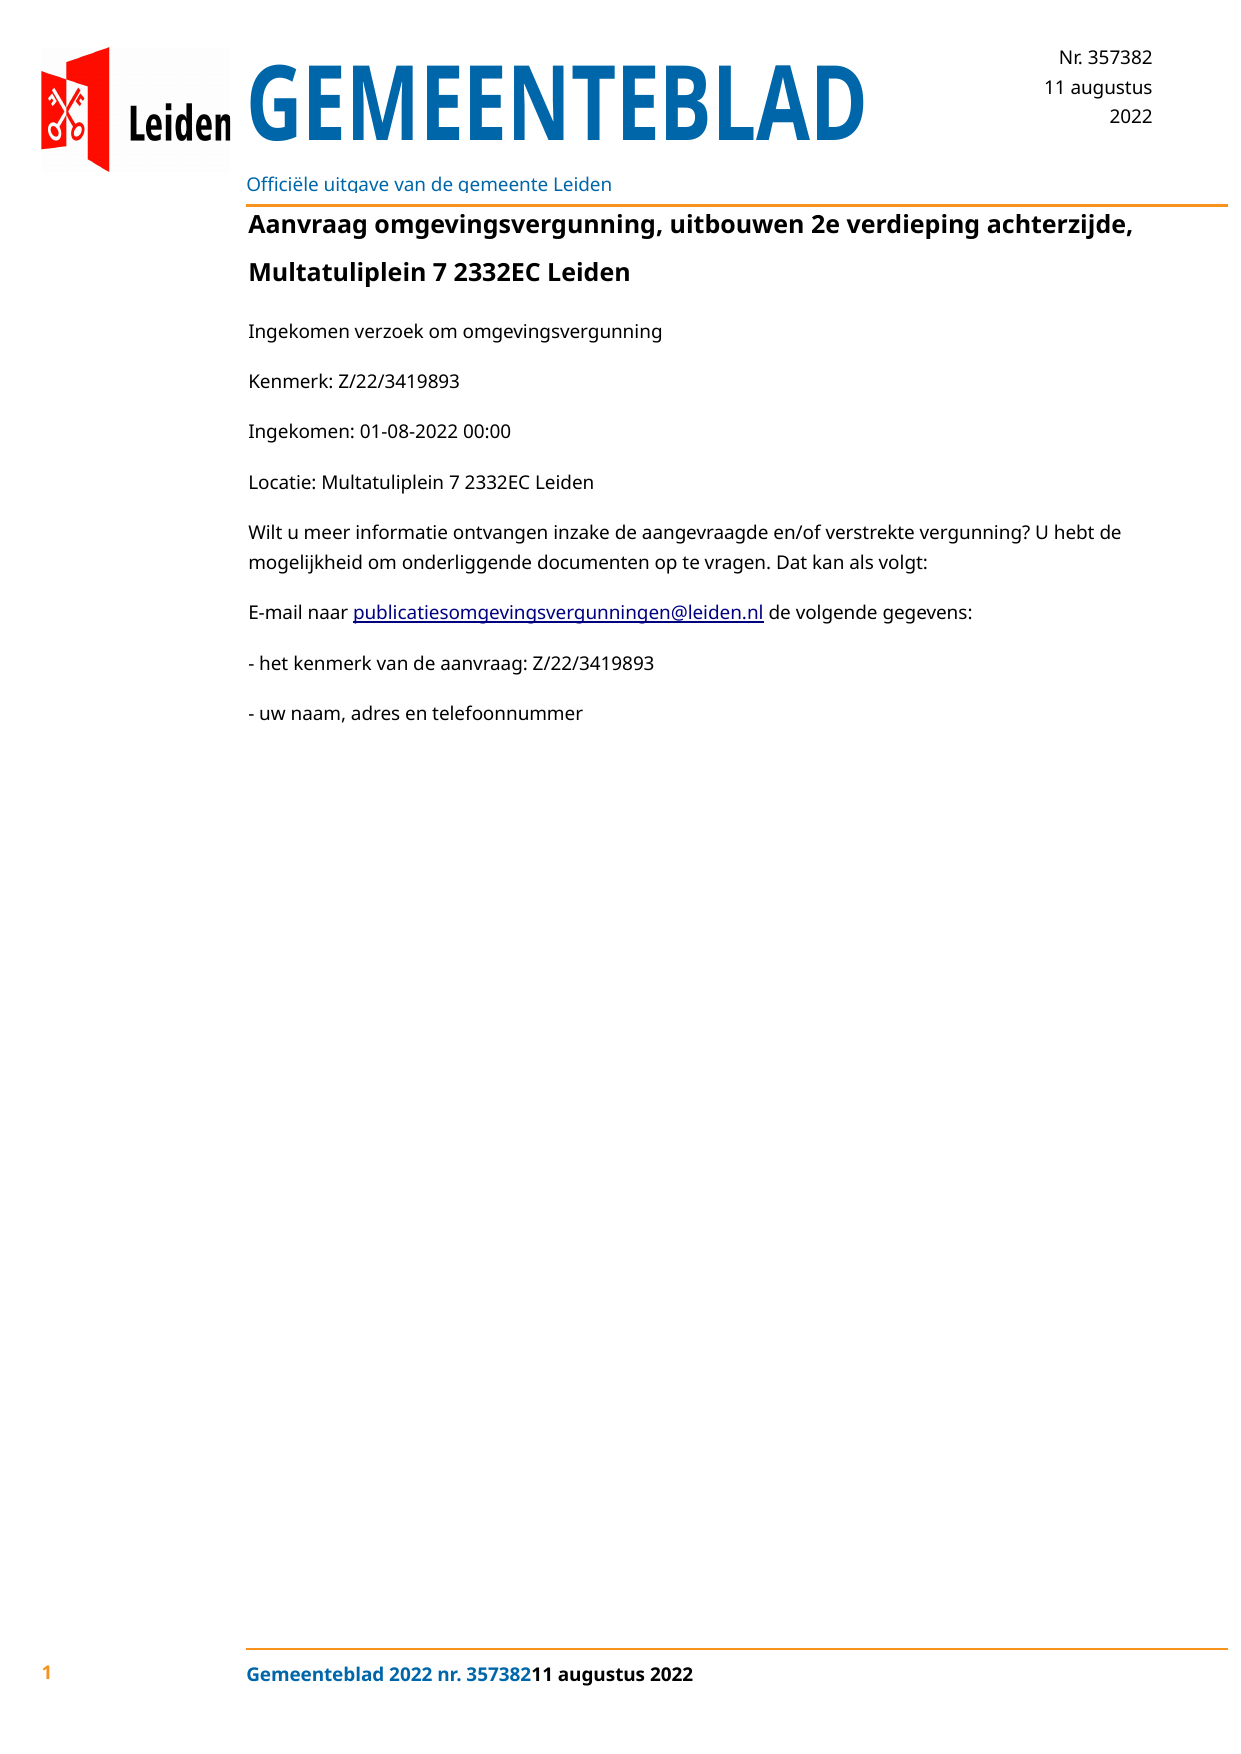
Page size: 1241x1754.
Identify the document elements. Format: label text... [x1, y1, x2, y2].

text Ingekomen verzoek om omgevingsvergunning [248, 318, 1152, 344]
text - het kenmerk van de aanvraag: Z/22/3419893 [248, 650, 1152, 676]
text Ingekomen: 01-08-2022 00:00 [248, 419, 1152, 444]
text Locatie: Multatuliplein 7 2332EC Leiden [248, 469, 1152, 495]
text - uw naam, adres en telefoonnummer [248, 700, 1152, 726]
text Wilt u meer informatie ontvangen inzake de aangevraagde en/of verstrekte vergunning? U hebt de mogelijkheid om onderliggende documenten op te vragen. Dat kan als volgt: [248, 519, 1152, 575]
picture [41, 47, 231, 172]
text Aanvraag omgevingsvergunning, uitbouwen 2e verdieping achterzijde, Multatuliplein 7 2332EC Leiden [248, 207, 1152, 288]
text Kenmerk: Z/22/3419893 [248, 368, 1152, 394]
text E-mail naar publicatiesomgevingsvergunningen@leiden.nl de volgende gegevens: [248, 599, 1152, 625]
